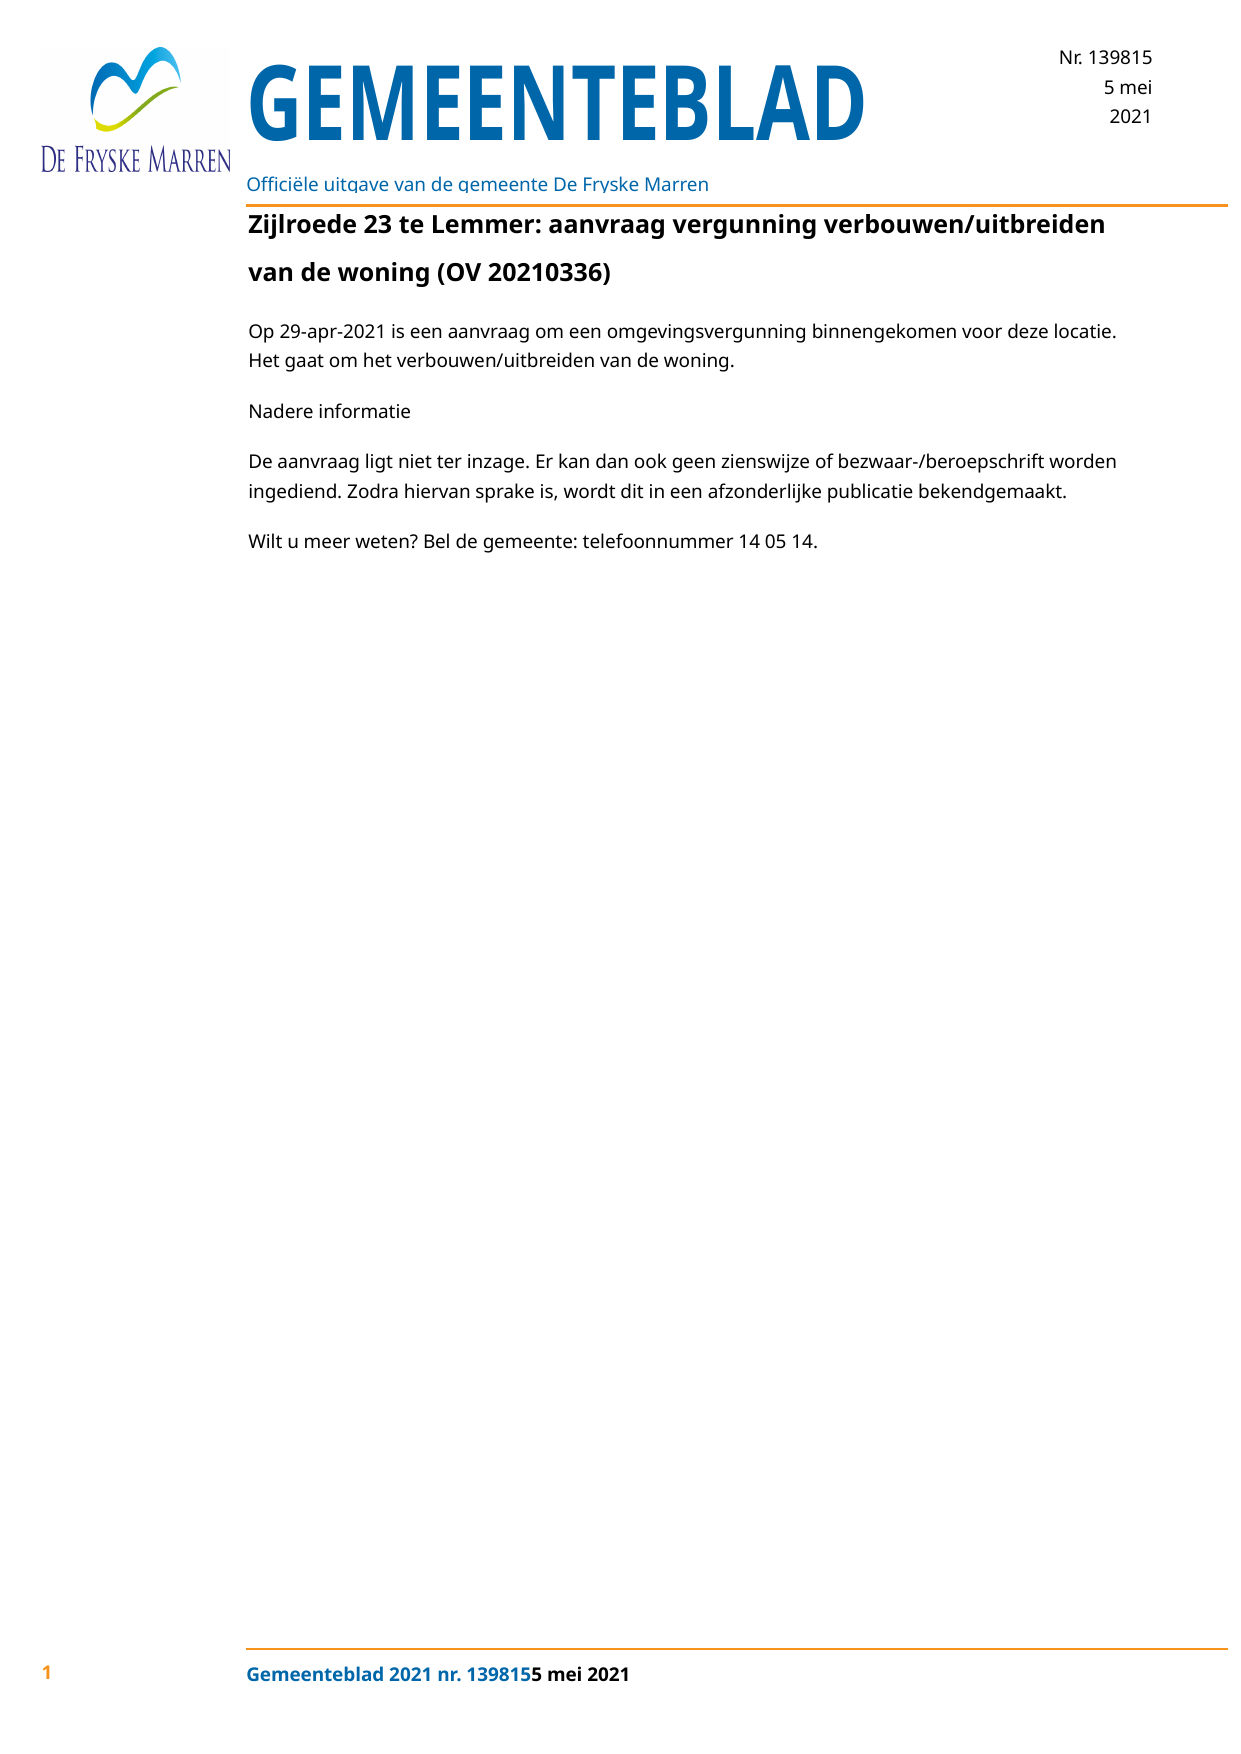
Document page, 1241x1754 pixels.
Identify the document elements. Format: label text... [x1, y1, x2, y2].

text Op 29-apr-2021 is een aanvraag om een omgevingsvergunning binnengekomen voor deze locatie. Het gaat om het verbouwen/uitbreiden van de woning. [248, 318, 1152, 373]
picture [41, 47, 231, 172]
text Nadere informatie [248, 398, 1152, 424]
text De aanvraag ligt niet ter inzage. Er kan dan ook geen zienswijze of bezwaar-/beroepschrift worden ingediend. Zodra hiervan sprake is, wordt dit in een afzonderlijke publicatie bekendgemaakt. [248, 448, 1152, 504]
text Wilt u meer weten? Bel de gemeente: telefoonnummer 14 05 14. [248, 528, 1152, 554]
text Zijlroede 23 te Lemmer: aanvraag vergunning verbouwen/uitbreiden van de woning (OV 20210336) [248, 207, 1152, 288]
